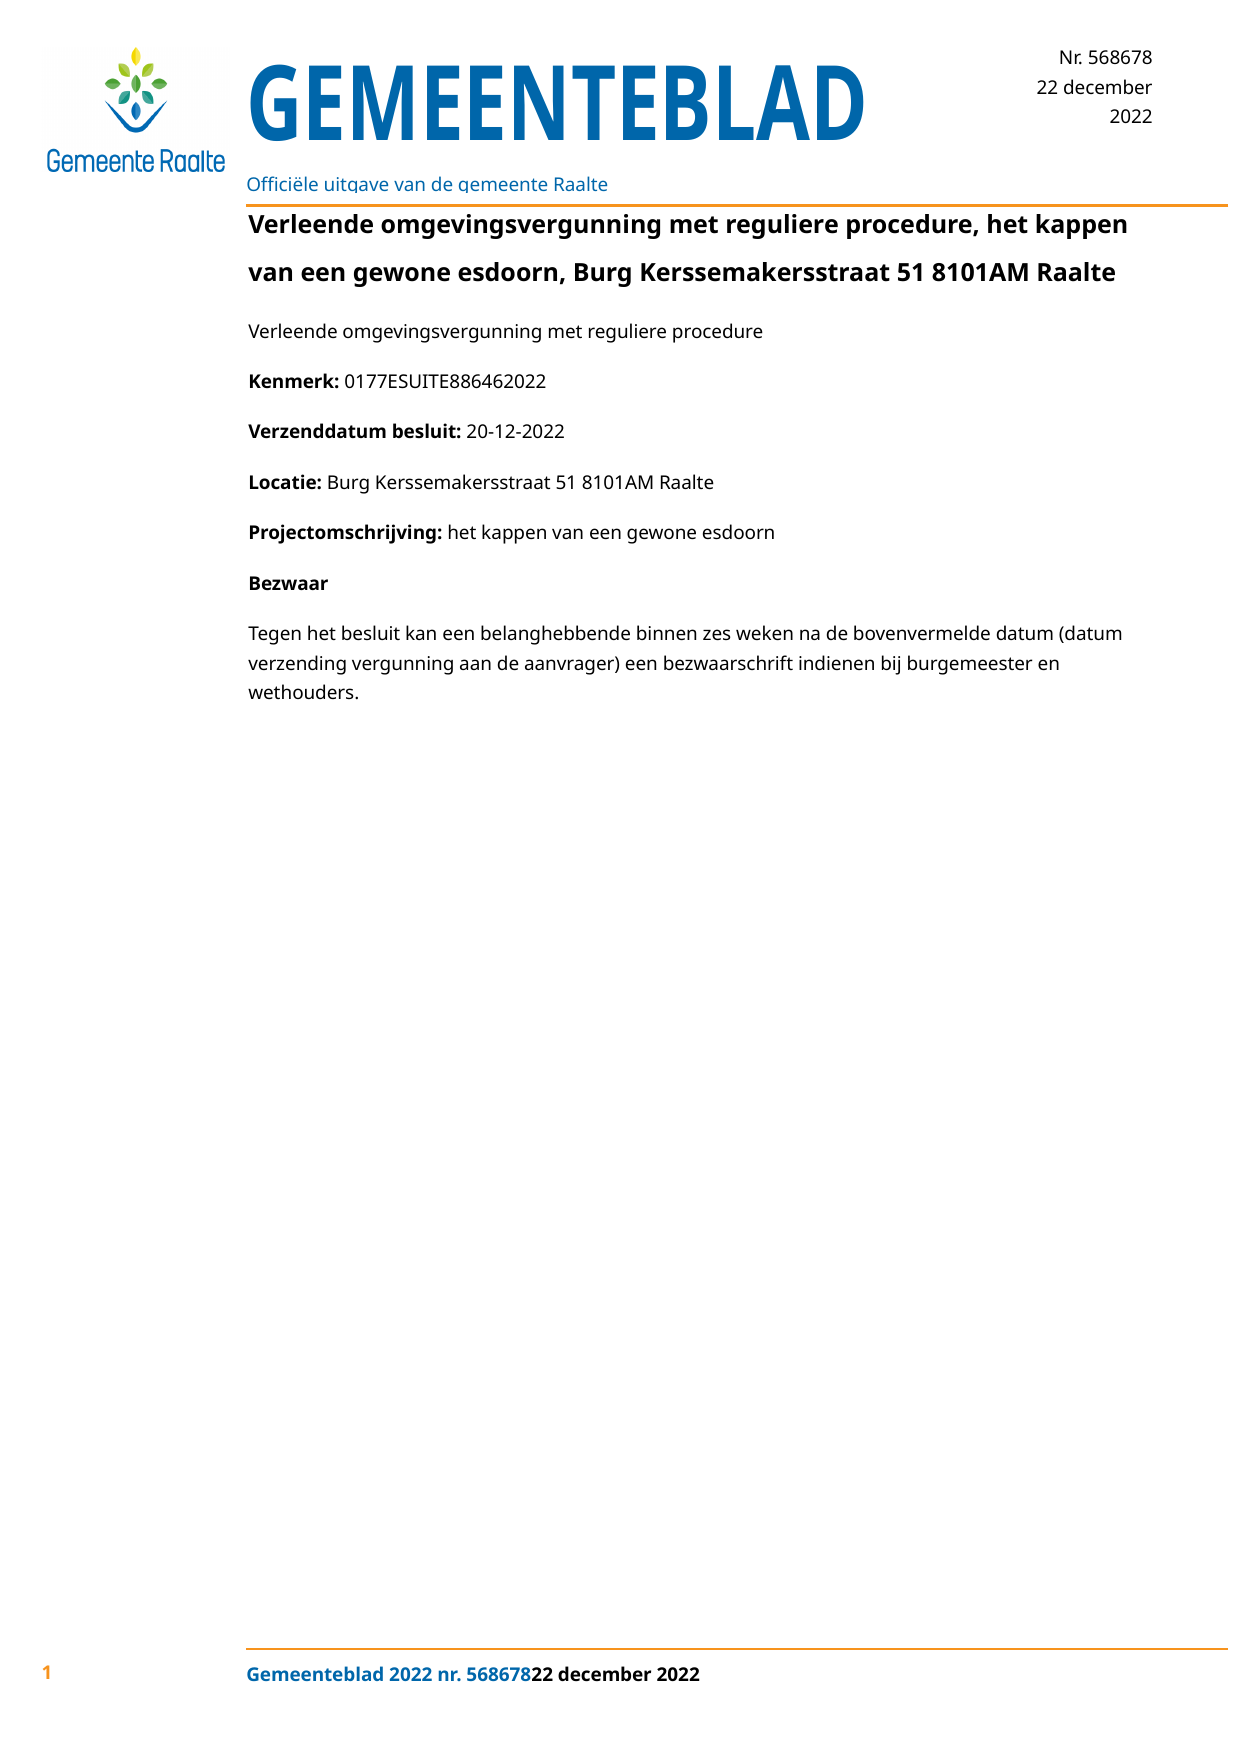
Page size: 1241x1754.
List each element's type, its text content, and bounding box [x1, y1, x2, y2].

text Tegen het besluit kan een belanghebbende binnen zes weken na de bovenvermelde datum (datum verzending vergunning aan de aanvrager) een bezwaarschrift indienen bij burgemeester en wethouders. [248, 620, 1152, 705]
text Projectomschrijving: het kappen van een gewone esdoorn [248, 519, 1152, 545]
picture [41, 47, 231, 172]
text Verleende omgevingsvergunning met reguliere procedure [248, 318, 1152, 344]
text Verzenddatum besluit: 20-12-2022 [248, 419, 1152, 444]
text Kenmerk: 0177ESUITE886462022 [248, 368, 1152, 394]
text Locatie: Burg Kerssemakersstraat 51 8101AM Raalte [248, 469, 1152, 495]
text Verleende omgevingsvergunning met reguliere procedure, het kappen van een gewone esdoorn, Burg Kerssemakersstraat 51 8101AM Raalte [248, 207, 1152, 288]
text Bezwaar [248, 570, 1152, 596]
